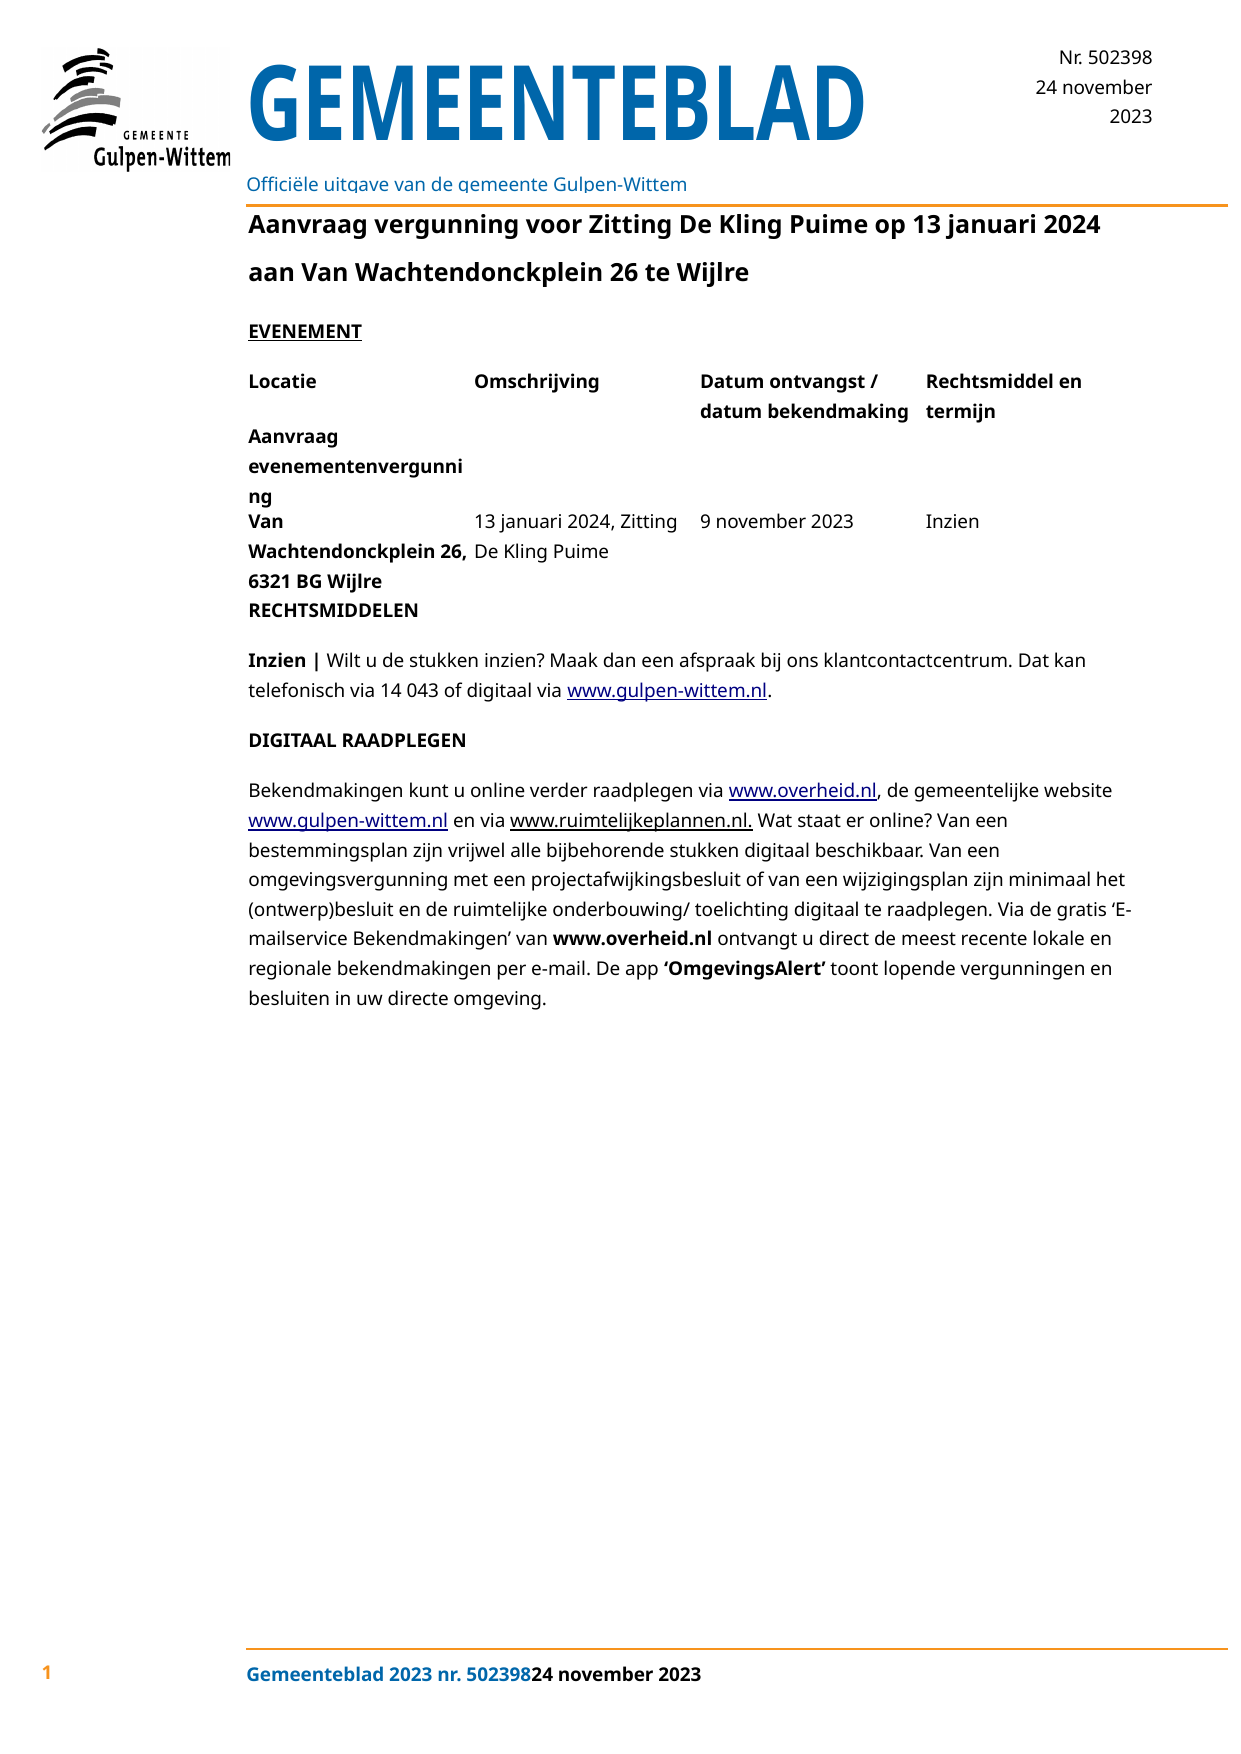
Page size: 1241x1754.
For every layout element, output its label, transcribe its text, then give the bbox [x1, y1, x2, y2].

table_cell 9 november 2023 [700, 509, 926, 593]
text Inzien | Wilt u de stukken inzien? Maak dan een afspraak bij ons klantcontactcentrum. Dat kan telefonisch via 14 043 of digitaal via www.gulpen-wittem.nl. [248, 647, 1152, 702]
table_cell Van Wachtendonckplein 26, 6321 BG Wijlre [248, 509, 474, 593]
picture [41, 47, 231, 172]
table_cell Aanvraag evenementenvergunning [248, 424, 474, 509]
table_cell 13 januari 2024, Zitting De Kling Puime [474, 509, 700, 593]
text EVENEMENT [248, 318, 1152, 344]
table_cell Inzien [926, 509, 1152, 593]
text Aanvraag vergunning voor Zitting De Kling Puime op 13 januari 2024 aan Van Wachtendonckplein 26 te Wijlre [248, 207, 1152, 288]
table_header Datum ontvangst / datum bekendmaking [700, 369, 926, 424]
table_cell [700, 424, 926, 509]
table_cell [926, 424, 1152, 509]
text Bekendmakingen kunt u online verder raadplegen via www.overheid.nl, de gemeentelijke website www.gulpen-wittem.nl en via www.ruimtelijkeplannen.nl. Wat staat er online? Van een bestemmingsplan zijn vrijwel alle bijbehorende stukken digitaal beschikbaar. Van een omgevingsvergunning met een projectafwijkingsbesluit of van een wijzigingsplan zijn minimaal het (ontwerp)besluit en de ruimtelijke onderbouwing/ toelichting digitaal te raadplegen. Via de gratis ‘E-mailservice Bekendmakingen’ van www.overheid.nl ontvangt u direct de meest recente lokale en regionale bekendmakingen per e-mail. De app ‘OmgevingsAlert’ toont lopende vergunningen en besluiten in uw directe omgeving. [248, 778, 1152, 1010]
table_header Rechtsmiddel en termijn [926, 369, 1152, 424]
table_header Omschrijving [474, 369, 700, 424]
table_header Locatie [248, 369, 474, 424]
table_cell [474, 424, 700, 509]
text DIGITAAL RAADPLEGEN [248, 727, 1152, 753]
text RECHTSMIDDELEN [248, 597, 1152, 622]
